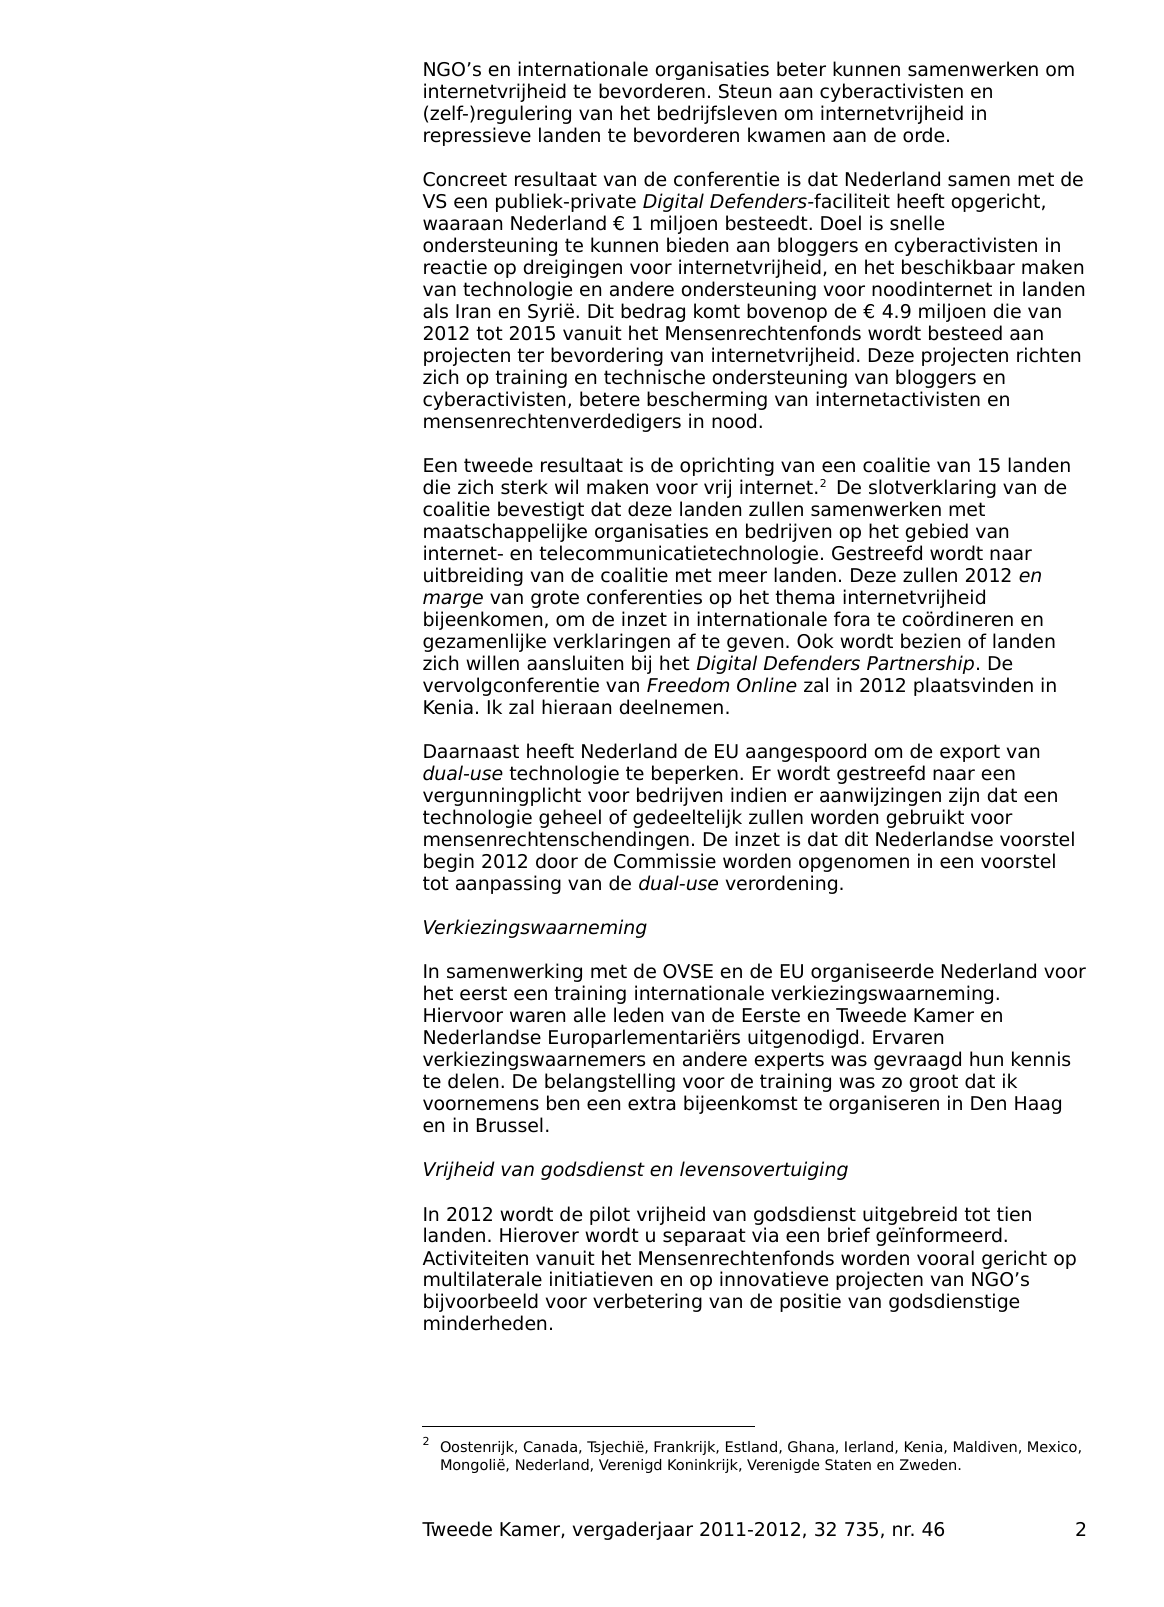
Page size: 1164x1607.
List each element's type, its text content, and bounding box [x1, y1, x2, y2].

text Concreet resultaat van de conferentie is dat Nederland samen met de VS een publiek-private Digital Defenders-faciliteit heeft opgericht, waaraan Nederland € 1 miljoen besteedt. Doel is snelle ondersteuning te kunnen bieden aan bloggers en cyberactivisten in reactie op dreigingen voor internetvrijheid, en het beschikbaar maken van technologie en andere ondersteuning voor noodinternet in landen als Iran en Syrië. Dit bedrag komt bovenop de € 4.9 miljoen die van 2012 tot 2015 vanuit het Mensenrechtenfonds wordt besteed aan projecten ter bevordering van internetvrijheid. Deze projecten richten zich op training en technische ondersteuning van bloggers en cyberactivisten, betere bescherming van internetactivisten en mensenrechtenverdedigers in nood. [422, 169, 1087, 433]
text Een tweede resultaat is de oprichting van een coalitie van 15 landen die zich sterk wil maken voor vrij internet. De slotverklaring van de coalitie bevestigt dat deze landen zullen samenwerken met maatschappelijke organisaties en bedrijven op het gebied van internet- en telecommunicatietechnologie. Gestreefd wordt naar uitbreiding van de coalitie met meer landen. Deze zullen 2012 en marge van grote conferenties op het thema internetvrijheid bijeenkomen, om de inzet in internationale fora te coördineren en gezamenlijke verklaringen af te geven. Ook wordt bezien of landen zich willen aansluiten bij het Digital Defenders Partnership. De vervolgconferentie van Freedom Online zal in 2012 plaatsvinden in Kenia. Ik zal hieraan deelnemen. [422, 455, 1087, 719]
text In 2012 wordt de pilot vrijheid van godsdienst uitgebreid tot tien landen. Hierover wordt u separaat via een brief geïnformeerd. Activiteiten vanuit het Mensenrechtenfonds worden vooral gericht op multilaterale initiatieven en op innovatieve projecten van NGO’s bijvoorbeeld voor verbetering van de positie van godsdienstige minderheden. [422, 1203, 1087, 1335]
subtitle Verkiezingswaarneming [422, 917, 1087, 939]
text In samenwerking met de OVSE en de EU organiseerde Nederland voor het eerst een training internationale verkiezingswaarneming. Hiervoor waren alle leden van de Eerste en Tweede Kamer en Nederlandse Europarlementariërs uitgenodigd. Ervaren verkiezingswaarnemers en andere experts was gevraagd hun kennis te delen. De belangstelling voor de training was zo groot dat ik voornemens ben een extra bijeenkomst te organiseren in Den Haag en in Brussel. [422, 961, 1087, 1137]
subtitle Vrijheid van godsdienst en levensovertuiging [422, 1159, 1087, 1181]
text Oostenrijk, Canada, Tsjechië, Frankrijk, Estland, Ghana, Ierland, Kenia, Maldiven, Mexico, Mongolië, Nederland, Verenigd Koninkrijk, Verenigde Staten en Zweden. [422, 1435, 1087, 1474]
text Daarnaast heeft Nederland de EU aangespoord om de export van dual-use technologie te beperken. Er wordt gestreefd naar een vergunningplicht voor bedrijven indien er aanwijzingen zijn dat een technologie geheel of gedeeltelijk zullen worden gebruikt voor mensenrechtenschendingen. De inzet is dat dit Nederlandse voorstel begin 2012 door de Commissie worden opgenomen in een voorstel tot aanpassing van de dual-use verordening. [422, 741, 1087, 895]
text NGO’s en internationale organisaties beter kunnen samenwerken om internetvrijheid te bevorderen. Steun aan cyberactivisten en (zelf-)regulering van het bedrijfsleven om internetvrijheid in repressieve landen te bevorderen kwamen aan de orde. [422, 59, 1087, 147]
